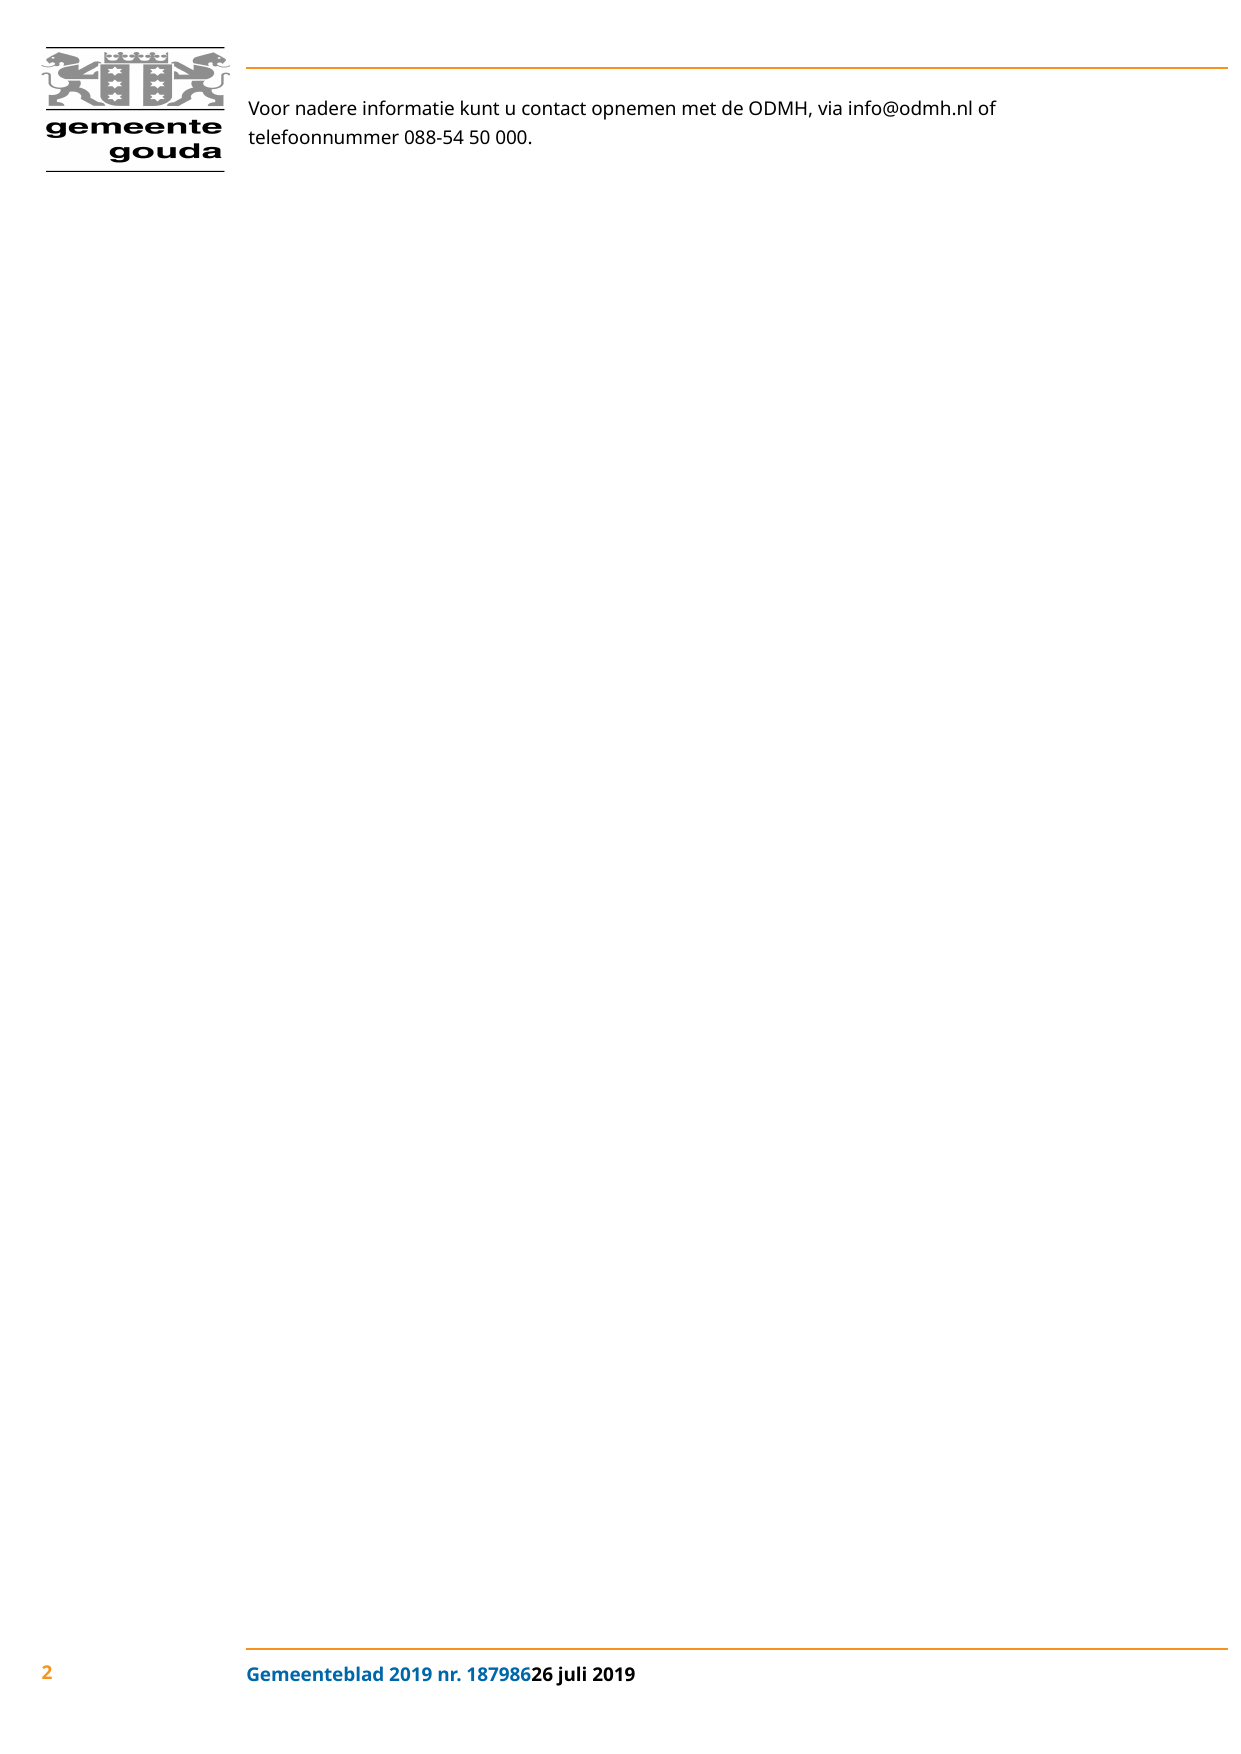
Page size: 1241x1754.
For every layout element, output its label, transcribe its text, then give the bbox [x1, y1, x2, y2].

text Voor nadere informatie kunt u contact opnemen met de ODMH, via info@odmh.nl of telefoonnummer 088-54 50 000. [248, 95, 1152, 150]
picture [41, 47, 231, 172]
